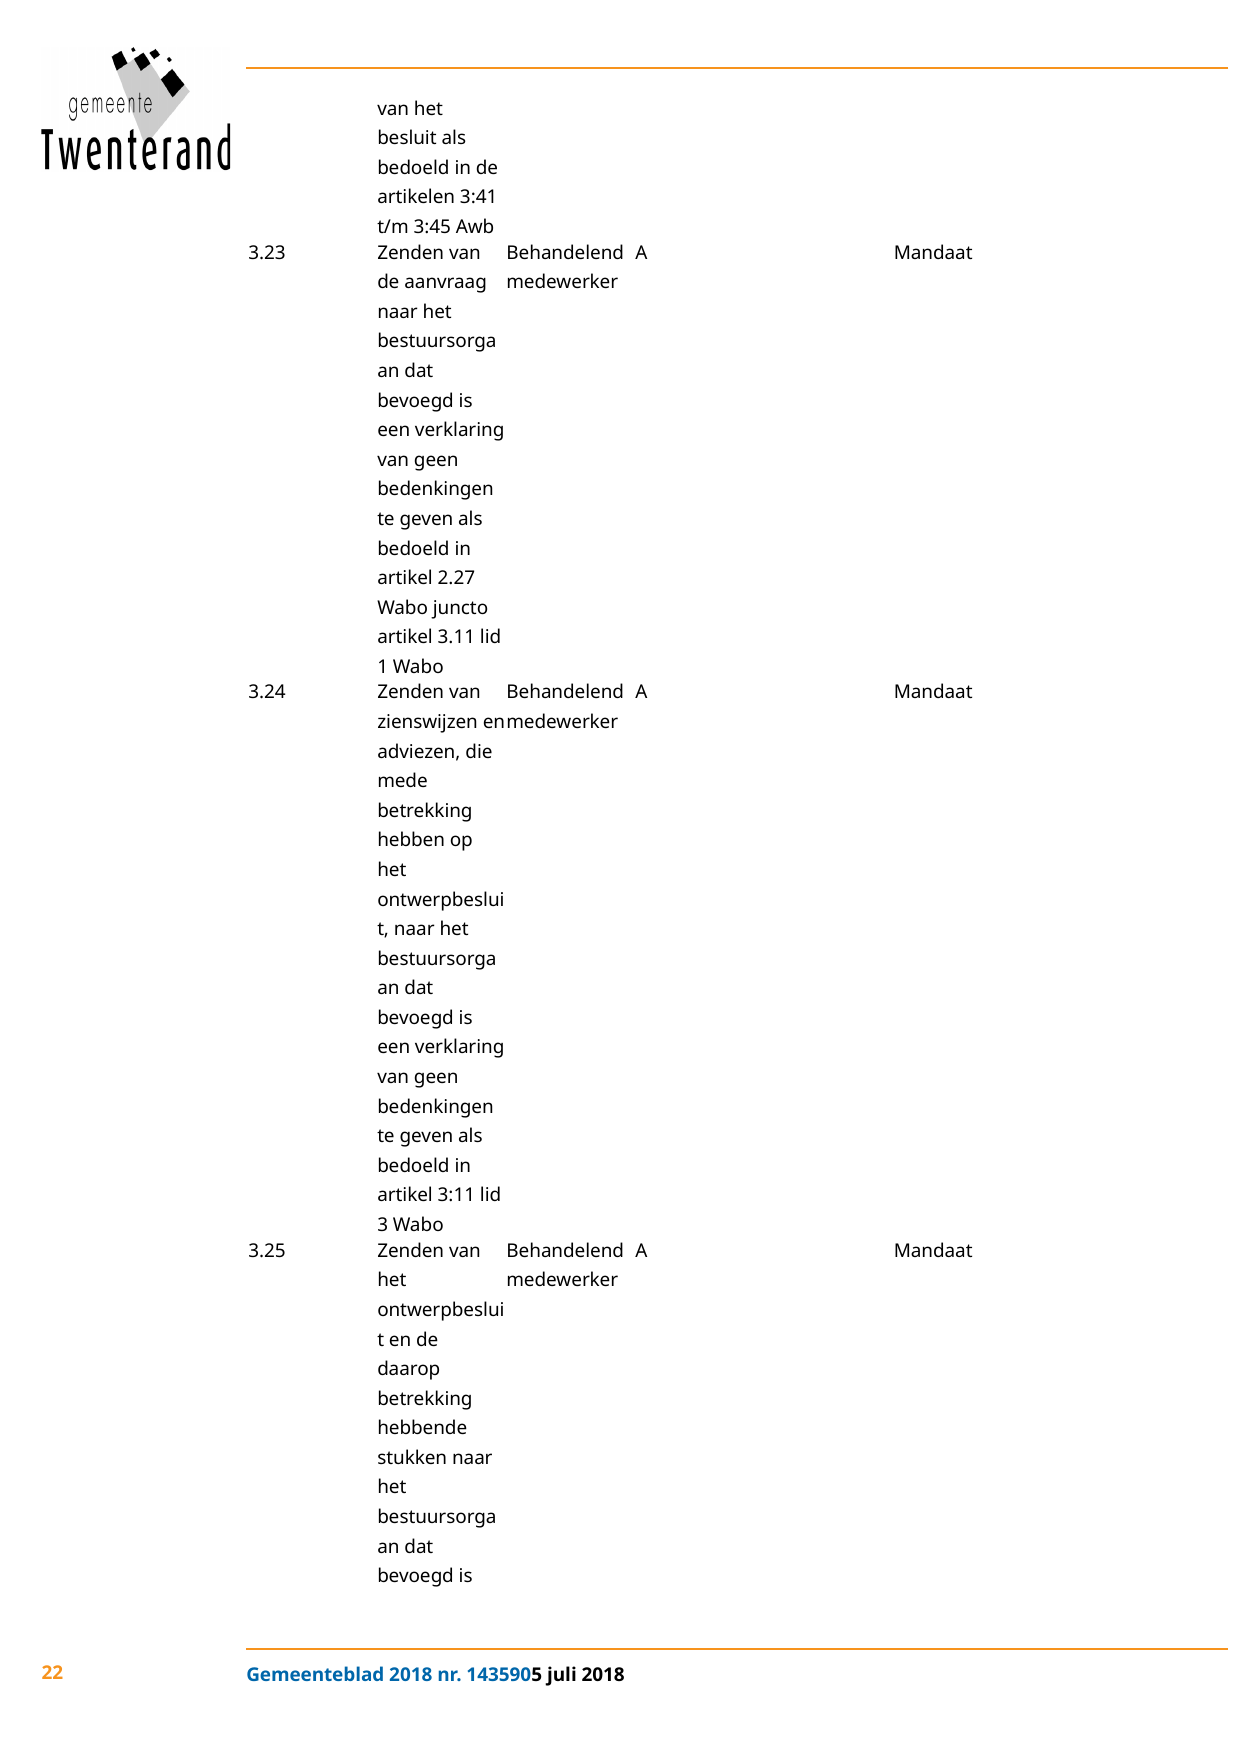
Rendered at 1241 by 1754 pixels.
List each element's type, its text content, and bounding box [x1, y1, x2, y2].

table_cell [764, 679, 893, 1237]
table_cell [248, 95, 377, 239]
table_cell [506, 95, 635, 239]
table_cell Zenden van het ontwerpbesluit en de daarop betrekking hebbende stukken naar het bestuursorgaan dat bevoegd is [377, 1237, 506, 1588]
table_cell [764, 239, 893, 679]
table_cell Mandaat [894, 679, 1022, 1237]
table_cell 3.24 [248, 679, 377, 1237]
table_cell van het besluit als bedoeld in de artikelen 3:41 t/m 3:45 Awb [377, 95, 506, 239]
table_cell A [635, 1237, 764, 1588]
table_cell 3.25 [248, 1237, 377, 1588]
picture [41, 47, 231, 172]
table_cell [1023, 679, 1152, 1237]
table_cell Zenden van zienswijzen en adviezen, die mede betrekking hebben op het ontwerpbesluit, naar het bestuursorgaan dat bevoegd is een verklaring van geen bedenkingen te geven als bedoeld in artikel 3:11 lid 3 Wabo [377, 679, 506, 1237]
table_cell [894, 95, 1022, 239]
table_cell [1023, 1237, 1152, 1588]
table_cell A [635, 239, 764, 679]
table_cell [635, 95, 764, 239]
table_cell [764, 95, 893, 239]
table_cell [1023, 239, 1152, 679]
table_cell Mandaat [894, 1237, 1022, 1588]
table_cell A [635, 679, 764, 1237]
table_cell 3.23 [248, 239, 377, 679]
table_cell Mandaat [894, 239, 1022, 679]
table_cell [1023, 95, 1152, 239]
table_cell Behandelend medewerker [506, 239, 635, 679]
table_cell Behandelend medewerker [506, 679, 635, 1237]
table_cell [764, 1237, 893, 1588]
table_cell Behandelend medewerker [506, 1237, 635, 1588]
table_cell Zenden van de aanvraag naar het bestuursorgaan dat bevoegd is een verklaring van geen bedenkingen te geven als bedoeld in artikel 2.27 Wabo juncto artikel 3.11 lid 1 Wabo [377, 239, 506, 679]
